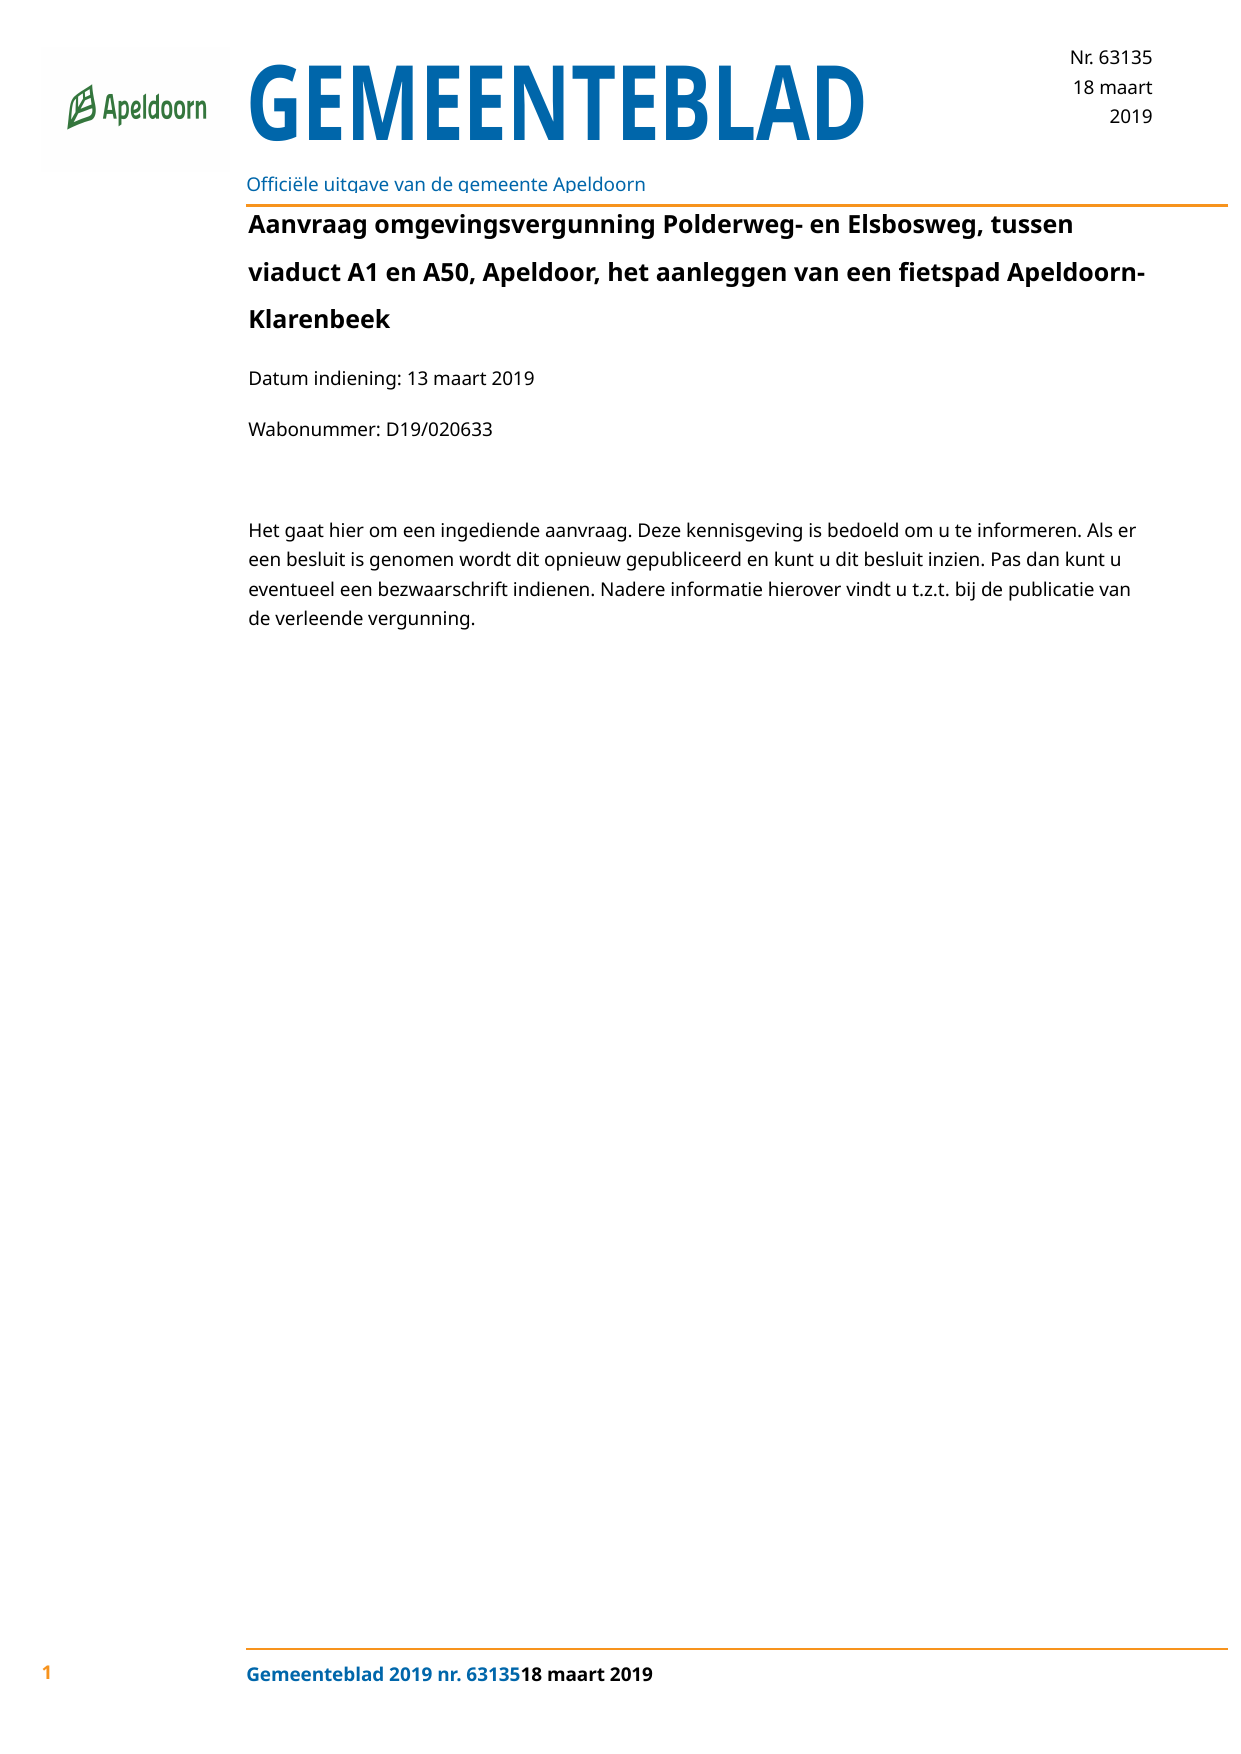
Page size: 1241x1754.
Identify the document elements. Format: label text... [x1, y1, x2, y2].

text Datum indiening: 13 maart 2019 [248, 366, 1152, 391]
text Aanvraag omgevingsvergunning Polderweg- en Elsbosweg, tussen viaduct A1 en A50, Apeldoor, het aanleggen van een fietspad Apeldoorn-Klarenbeek [248, 207, 1152, 336]
text Het gaat hier om een ingediende aanvraag. Deze kennisgeving is bedoeld om u te informeren. Als er een besluit is genomen wordt dit opnieuw gepubliceerd en kunt u dit besluit inzien. Pas dan kunt u eventueel een bezwaarschrift indienen. Nadere informatie hierover vindt u t.z.t. bij de publicatie van de verleende vergunning. [248, 517, 1152, 631]
text Wabonummer: D19/020633 [248, 416, 1152, 442]
picture [41, 47, 231, 172]
